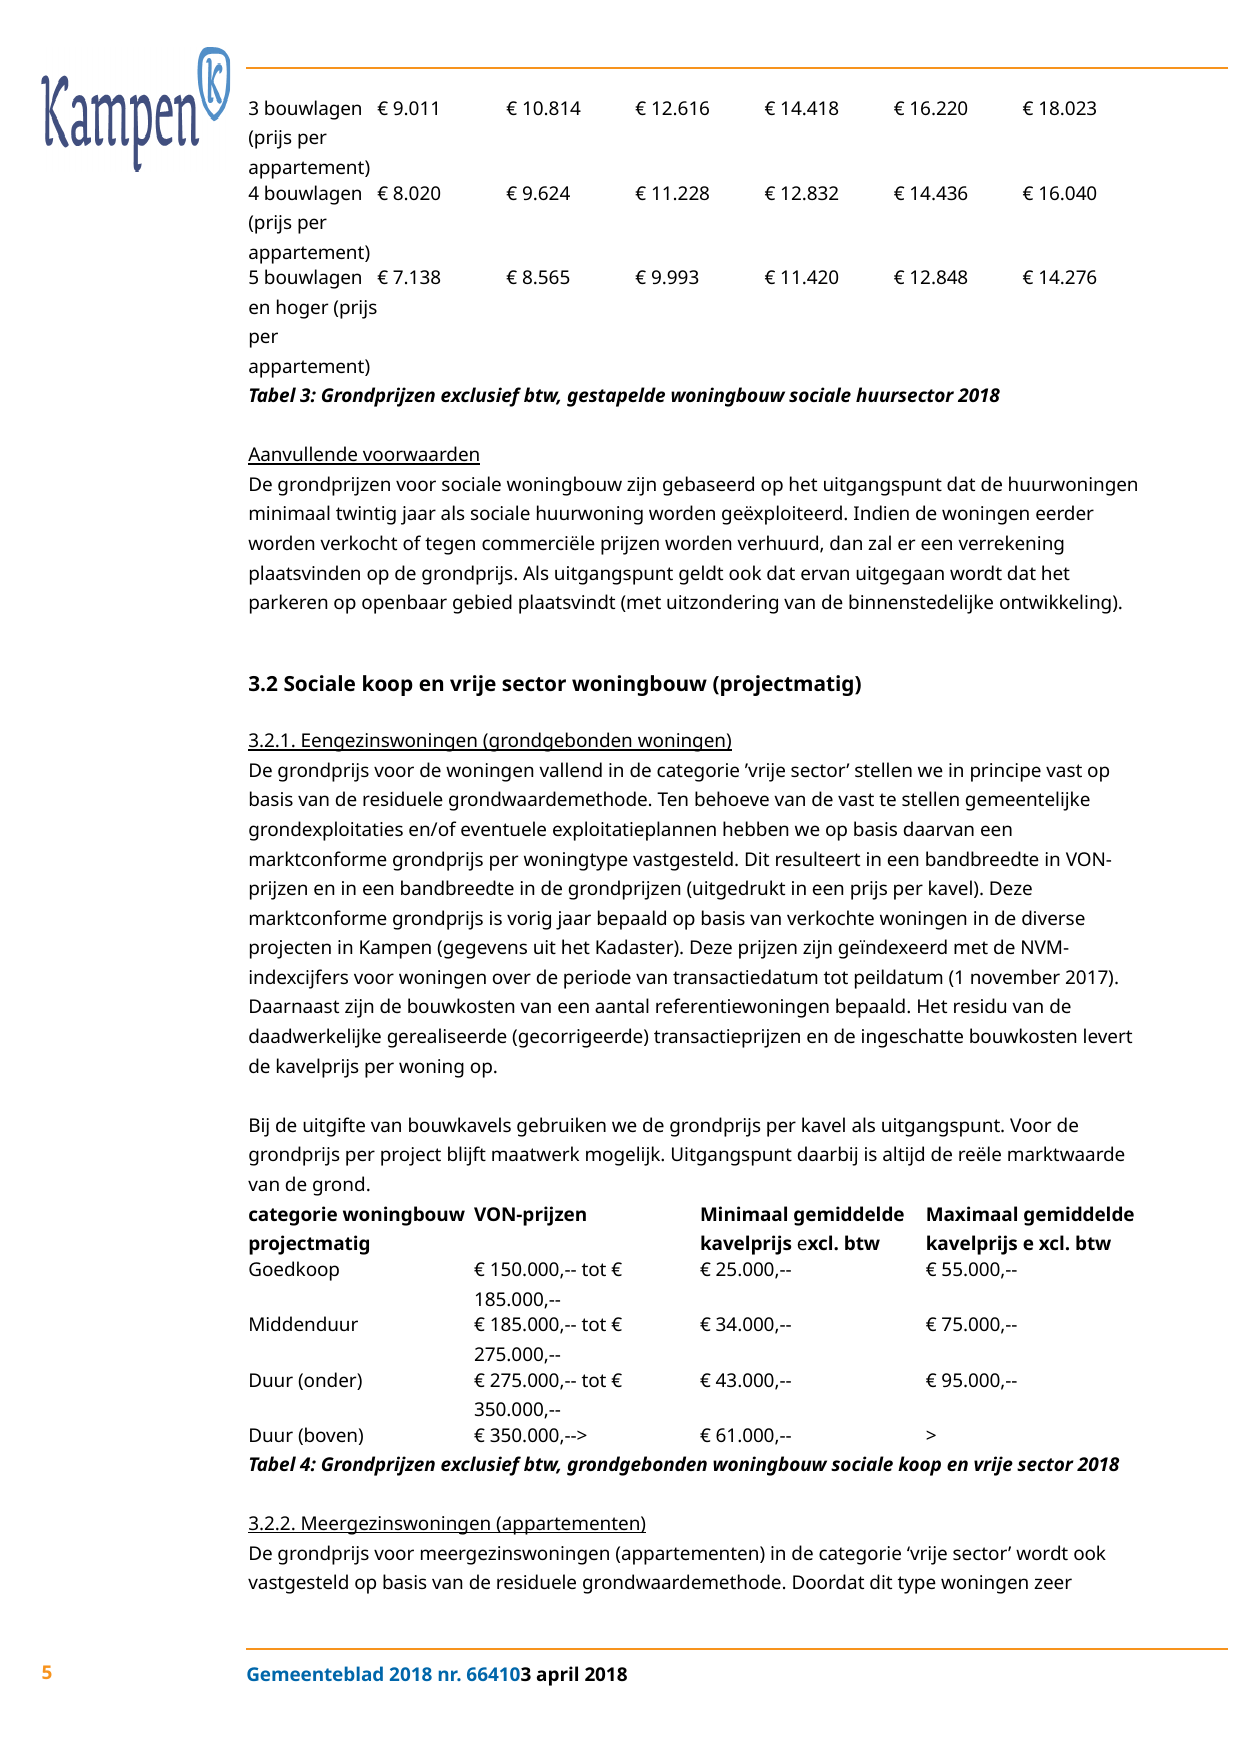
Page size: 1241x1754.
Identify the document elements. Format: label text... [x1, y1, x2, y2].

table_cell € 9.993 [635, 265, 764, 379]
table_cell € 16.040 [1023, 180, 1152, 264]
text Bij de uitgifte van bouwkavels gebruiken we de grondprijs per kavel als uitgangspunt. Voor de grondprijs per project blijft maatwerk mogelijk. Uitgangspunt daarbij is altijd de reële marktwaarde van de grond. [248, 1112, 1152, 1197]
text 3.2.2. Meergezinswoningen (appartementen) [248, 1510, 1152, 1536]
text 3.2 Sociale koop en vrije sector woningbouw (projectmatig) [248, 669, 1152, 698]
table_cell € 75.000,-- [926, 1311, 1152, 1367]
table_cell € 12.616 [635, 95, 764, 180]
table_cell Duur (boven) [248, 1422, 474, 1448]
text De grondprijs voor de woningen vallend in de categorie ’vrije sector’ stellen we in principe vast op basis van de residuele grondwaardemethode. Ten behoeve van de vast te stellen gemeentelijke grondexploitaties en/of eventuele exploitatieplannen hebben we op basis daarvan een marktconforme grondprijs per woningtype vastgesteld. Dit resulteert in een bandbreedte in VON-prijzen en in een bandbreedte in de grondprijzen (uitgedrukt in een prijs per kavel). Deze marktconforme grondprijs is vorig jaar bepaald op basis van verkochte woningen in de diverse projecten in Kampen (gegevens uit het Kadaster). Deze prijzen zijn geïndexeerd met de NVM-indexcijfers voor woningen over de periode van transactiedatum tot peildatum (1 november 2017). Daarnaast zijn de bouwkosten van een aantal referentiewoningen bepaald. Het residu van de daadwerkelijke gerealiseerde (gecorrigeerde) transactieprijzen en de ingeschatte bouwkosten levert de kavelprijs per woning op. [248, 757, 1152, 1078]
text Tabel 4: Grondprijzen exclusief btw, grondgebonden woningbouw sociale koop en vrije sector 2018 [248, 1451, 1152, 1477]
text Tabel 3: Grondprijzen exclusief btw, gestapelde woningbouw sociale huursector 2018 [248, 382, 1152, 408]
table_cell € 14.276 [1023, 265, 1152, 379]
picture [41, 47, 231, 172]
table_cell € 12.832 [764, 180, 893, 264]
text Aanvullende voorwaarden [248, 441, 1152, 467]
table_cell Middenduur [248, 1311, 474, 1367]
table_cell € 9.011 [377, 95, 506, 180]
table_cell € 14.436 [894, 180, 1022, 264]
text De grondprijs voor meergezinswoningen (appartementen) in de categorie ‘vrije sector’ wordt ook vastgesteld op basis van de residuele grondwaardemethode. Doordat dit type woningen zeer [248, 1540, 1152, 1595]
text De grondprijzen voor sociale woningbouw zijn gebaseerd op het uitgangspunt dat de huurwoningen minimaal twintig jaar als sociale huurwoning worden geëxploiteerd. Indien de woningen eerder worden verkocht of tegen commerciële prijzen worden verhuurd, dan zal er een verrekening plaatsvinden op de grondprijs. Als uitgangspunt geldt ook dat ervan uitgegaan wordt dat het parkeren op openbaar gebied plaatsvindt (met uitzondering van de binnenstedelijke ontwikkeling). [248, 471, 1152, 615]
table_cell € 61.000,-- [700, 1422, 926, 1448]
table_cell € 34.000,-- [700, 1311, 926, 1367]
table_cell > [926, 1422, 1152, 1448]
table_header VON-prijzen [474, 1201, 700, 1256]
table_cell € 12.848 [894, 265, 1022, 379]
table_header Maximaal gemiddelde kavelprijs e xcl. btw [926, 1201, 1152, 1256]
table_cell € 14.418 [764, 95, 893, 180]
table_cell € 18.023 [1023, 95, 1152, 180]
table_cell € 9.624 [506, 180, 635, 264]
table_cell € 43.000,-- [700, 1367, 926, 1422]
table_cell 3 bouwlagen (prijs per appartement) [248, 95, 377, 180]
text 3.2.1. Eengezinswoningen (grondgebonden woningen) [248, 727, 1152, 753]
table_header Minimaal gemiddelde kavelprijs excl. btw [700, 1201, 926, 1256]
table_cell 4 bouwlagen (prijs per appartement) [248, 180, 377, 264]
table_cell € 16.220 [894, 95, 1022, 180]
table_cell € 185.000,-- tot € 275.000,-- [474, 1311, 700, 1367]
table_header categorie woningbouw projectmatig [248, 1201, 474, 1256]
table_cell € 55.000,-- [926, 1256, 1152, 1311]
table_cell € 95.000,-- [926, 1367, 1152, 1422]
table_cell € 8.565 [506, 265, 635, 379]
table_cell € 150.000,-- tot € 185.000,-- [474, 1256, 700, 1311]
table_cell € 11.228 [635, 180, 764, 264]
table_cell € 275.000,-- tot € 350.000,-- [474, 1367, 700, 1422]
table_cell € 11.420 [764, 265, 893, 379]
table_cell € 25.000,-- [700, 1256, 926, 1311]
table_cell € 7.138 [377, 265, 506, 379]
table_cell 5 bouwlagen en hoger (prijs per appartement) [248, 265, 377, 379]
table_cell € 10.814 [506, 95, 635, 180]
table_cell Goedkoop [248, 1256, 474, 1311]
table_cell Duur (onder) [248, 1367, 474, 1422]
table_cell € 350.000,--> [474, 1422, 700, 1448]
table_cell € 8.020 [377, 180, 506, 264]
